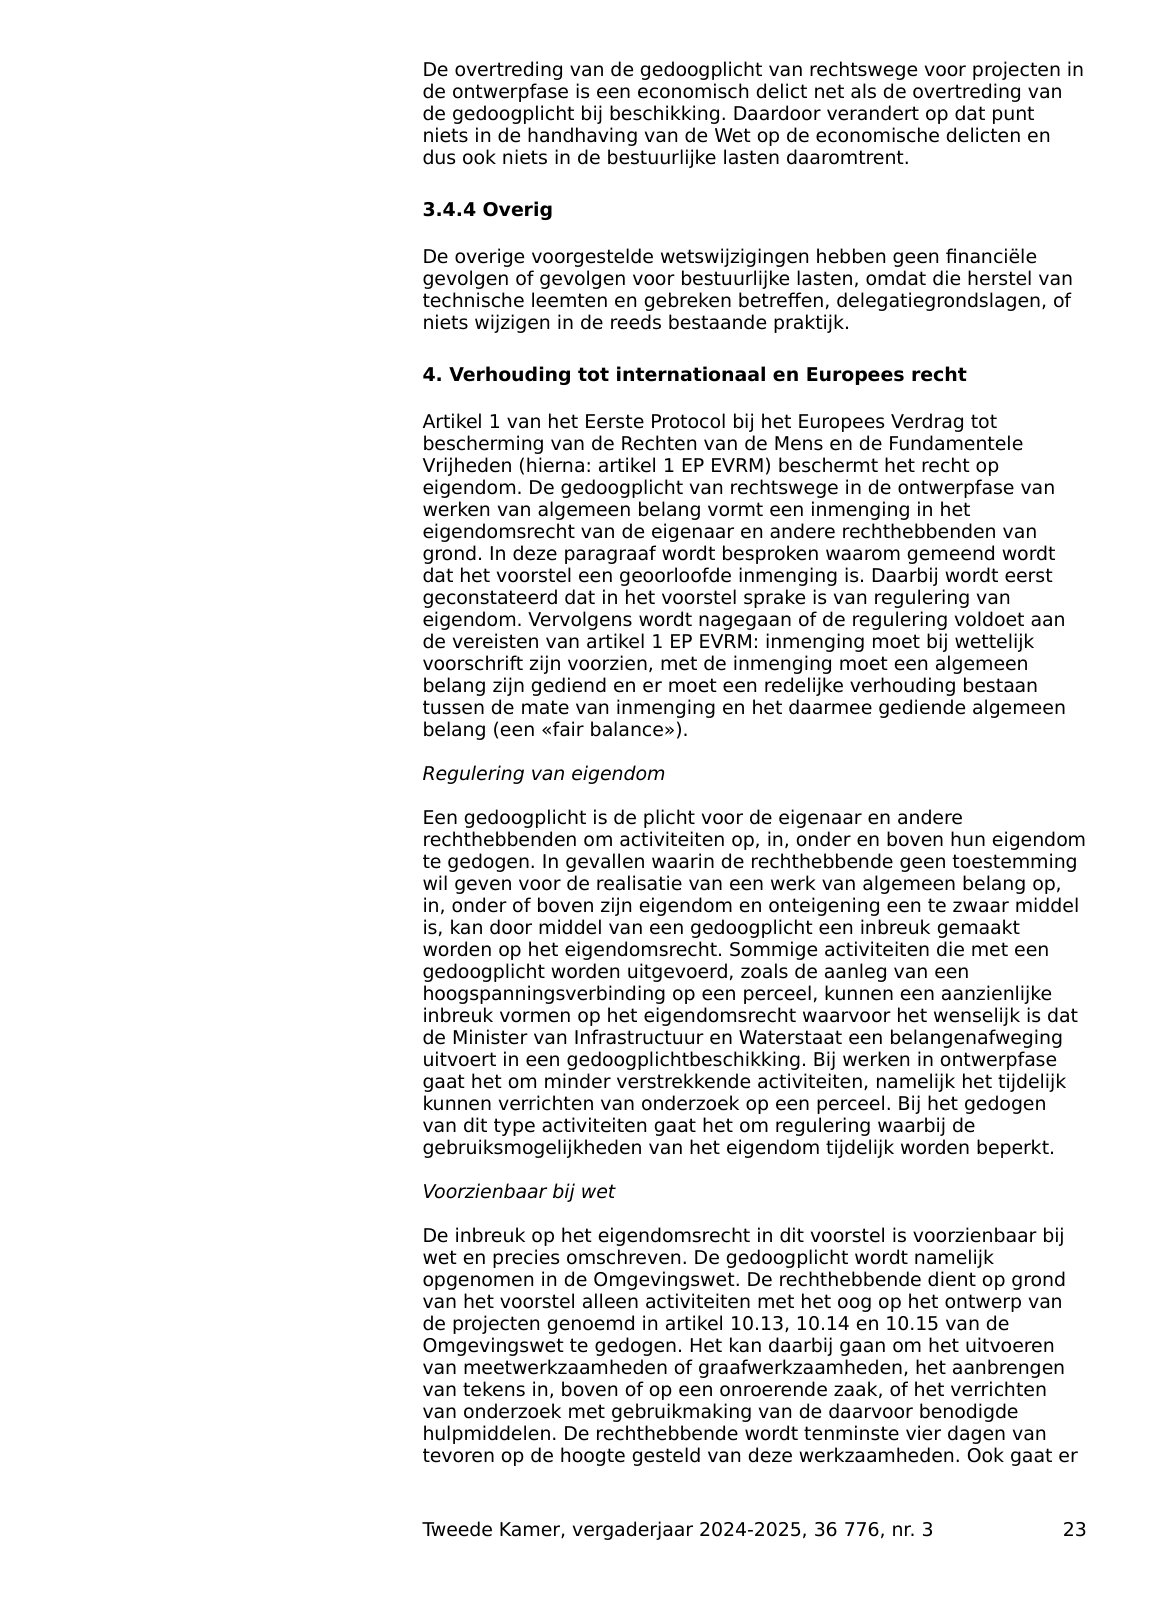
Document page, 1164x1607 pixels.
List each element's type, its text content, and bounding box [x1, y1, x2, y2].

text De overige voorgestelde wetswijzigingen hebben geen financiële gevolgen of gevolgen voor bestuurlijke lasten, omdat die herstel van technische leemten en gebreken betreffen, delegatiegrondslagen, of niets wijzigen in de reeds bestaande praktijk. [422, 246, 1087, 334]
text De inbreuk op het eigendomsrecht in dit voorstel is voorzienbaar bij wet en precies omschreven. De gedoogplicht wordt namelijk opgenomen in de Omgevingswet. De rechthebbende dient op grond van het voorstel alleen activiteiten met het oog op het ontwerp van de projecten genoemd in artikel 10.13, 10.14 en 10.15 van de Omgevingswet te gedogen. Het kan daarbij gaan om het uitvoeren van meetwerkzaamheden of graafwerkzaamheden, het aanbrengen van tekens in, boven of op een onroerende zaak, of het verrichten van onderzoek met gebruikmaking van de daarvoor benodigde hulpmiddelen. De rechthebbende wordt tenminste vier dagen van tevoren op de hoogte gesteld van deze werkzaamheden. Ook gaat er [422, 1225, 1087, 1467]
text Artikel 1 van het Eerste Protocol bij het Europees Verdrag tot bescherming van de Rechten van de Mens en de Fundamentele Vrijheden (hierna: artikel 1 EP EVRM) beschermt het recht op eigendom. De gedoogplicht van rechtswege in de ontwerpfase van werken van algemeen belang vormt een inmenging in het eigendomsrecht van de eigenaar en andere rechthebbenden van grond. In deze paragraaf wordt besproken waarom gemeend wordt dat het voorstel een geoorloofde inmenging is. Daarbij wordt eerst geconstateerd dat in het voorstel sprake is van regulering van eigendom. Vervolgens wordt nagegaan of de regulering voldoet aan de vereisten van artikel 1 EP EVRM: inmenging moet bij wettelijk voorschrift zijn voorzien, met de inmenging moet een algemeen belang zijn gediend en er moet een redelijke verhouding bestaan tussen de mate van inmenging en het daarmee gediende algemeen belang (een «fair balance»). [422, 411, 1087, 741]
subtitle 4. Verhouding tot internationaal en Europees recht [422, 364, 1087, 386]
text Een gedoogplicht is de plicht voor de eigenaar en andere rechthebbenden om activiteiten op, in, onder en boven hun eigendom te gedogen. In gevallen waarin de rechthebbende geen toestemming wil geven voor de realisatie van een werk van algemeen belang op, in, onder of boven zijn eigendom en onteigening een te zwaar middel is, kan door middel van een gedoogplicht een inbreuk gemaakt worden op het eigendomsrecht. Sommige activiteiten die met een gedoogplicht worden uitgevoerd, zoals de aanleg van een hoogspanningsverbinding op een perceel, kunnen een aanzienlijke inbreuk vormen op het eigendomsrecht waarvoor het wenselijk is dat de Minister van Infrastructuur en Waterstaat een belangenafweging uitvoert in een gedoogplichtbeschikking. Bij werken in ontwerpfase gaat het om minder verstrekkende activiteiten, namelijk het tijdelijk kunnen verrichten van onderzoek op een perceel. Bij het gedogen van dit type activiteiten gaat het om regulering waarbij de gebruiksmogelijkheden van het eigendom tijdelijk worden beperkt. [422, 807, 1087, 1158]
subtitle Regulering van eigendom [422, 763, 1087, 785]
text De overtreding van de gedoogplicht van rechtswege voor projecten in de ontwerpfase is een economisch delict net als de overtreding van de gedoogplicht bij beschikking. Daardoor verandert op dat punt niets in de handhaving van de Wet op de economische delicten en dus ook niets in de bestuurlijke lasten daaromtrent. [422, 59, 1087, 169]
subtitle 3.4.4 Overig [422, 199, 1087, 221]
subtitle Voorzienbaar bij wet [422, 1181, 1087, 1203]
